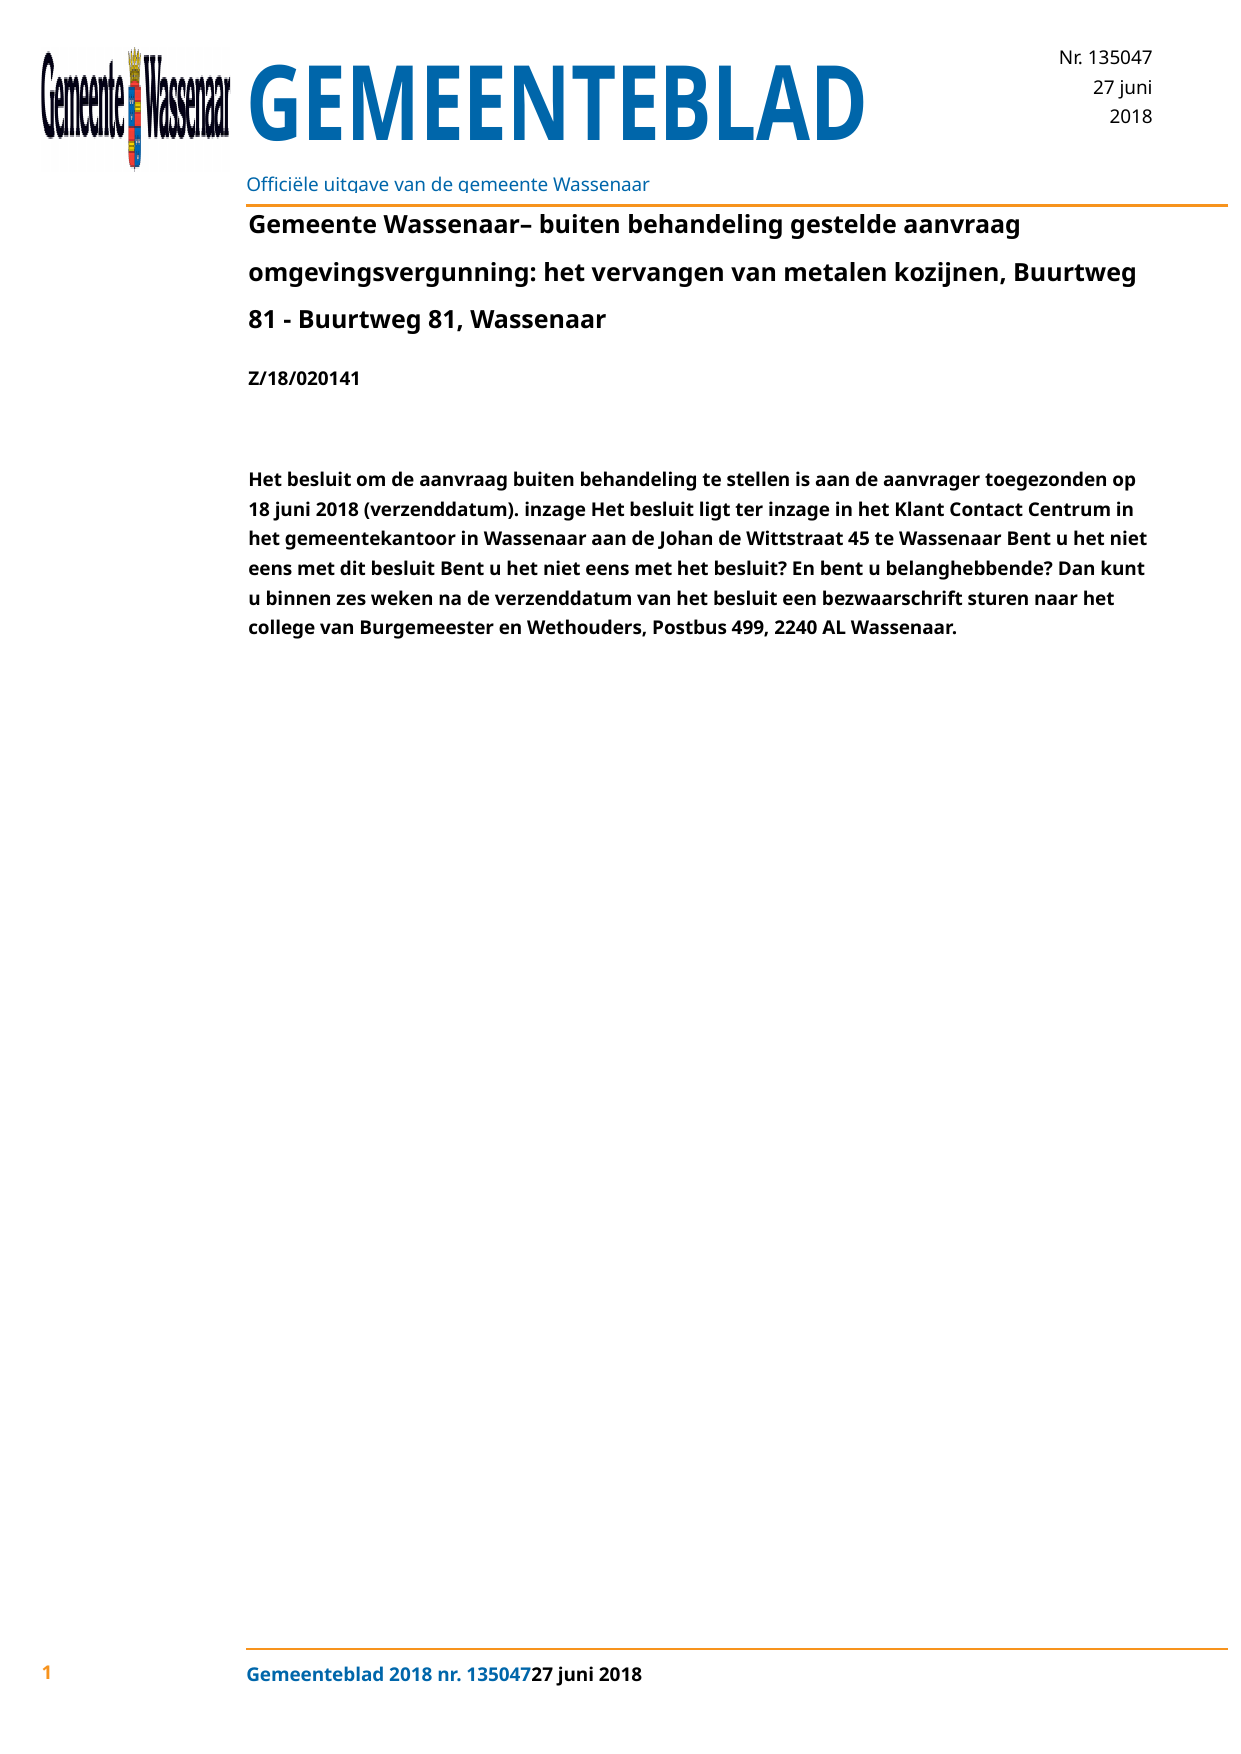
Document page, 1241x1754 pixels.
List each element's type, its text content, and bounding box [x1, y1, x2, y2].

picture [41, 47, 231, 172]
text Het besluit om de aanvraag buiten behandeling te stellen is aan de aanvrager toegezonden op 18 juni 2018 (verzenddatum). inzage Het besluit ligt ter inzage in het Klant Contact Centrum in het gemeentekantoor in Wassenaar aan de Johan de Wittstraat 45 te Wassenaar Bent u het niet eens met dit besluit Bent u het niet eens met het besluit? En bent u belanghebbende? Dan kunt u binnen zes weken na de verzenddatum van het besluit een bezwaarschrift sturen naar het college van Burgemeester en Wethouders, Postbus 499, 2240 AL Wassenaar. [248, 466, 1152, 640]
text Gemeente Wassenaar– buiten behandeling gestelde aanvraag omgevingsvergunning: het vervangen van metalen kozijnen, Buurtweg 81 - Buurtweg 81, Wassenaar [248, 207, 1152, 336]
text Z/18/020141 [248, 366, 1152, 391]
